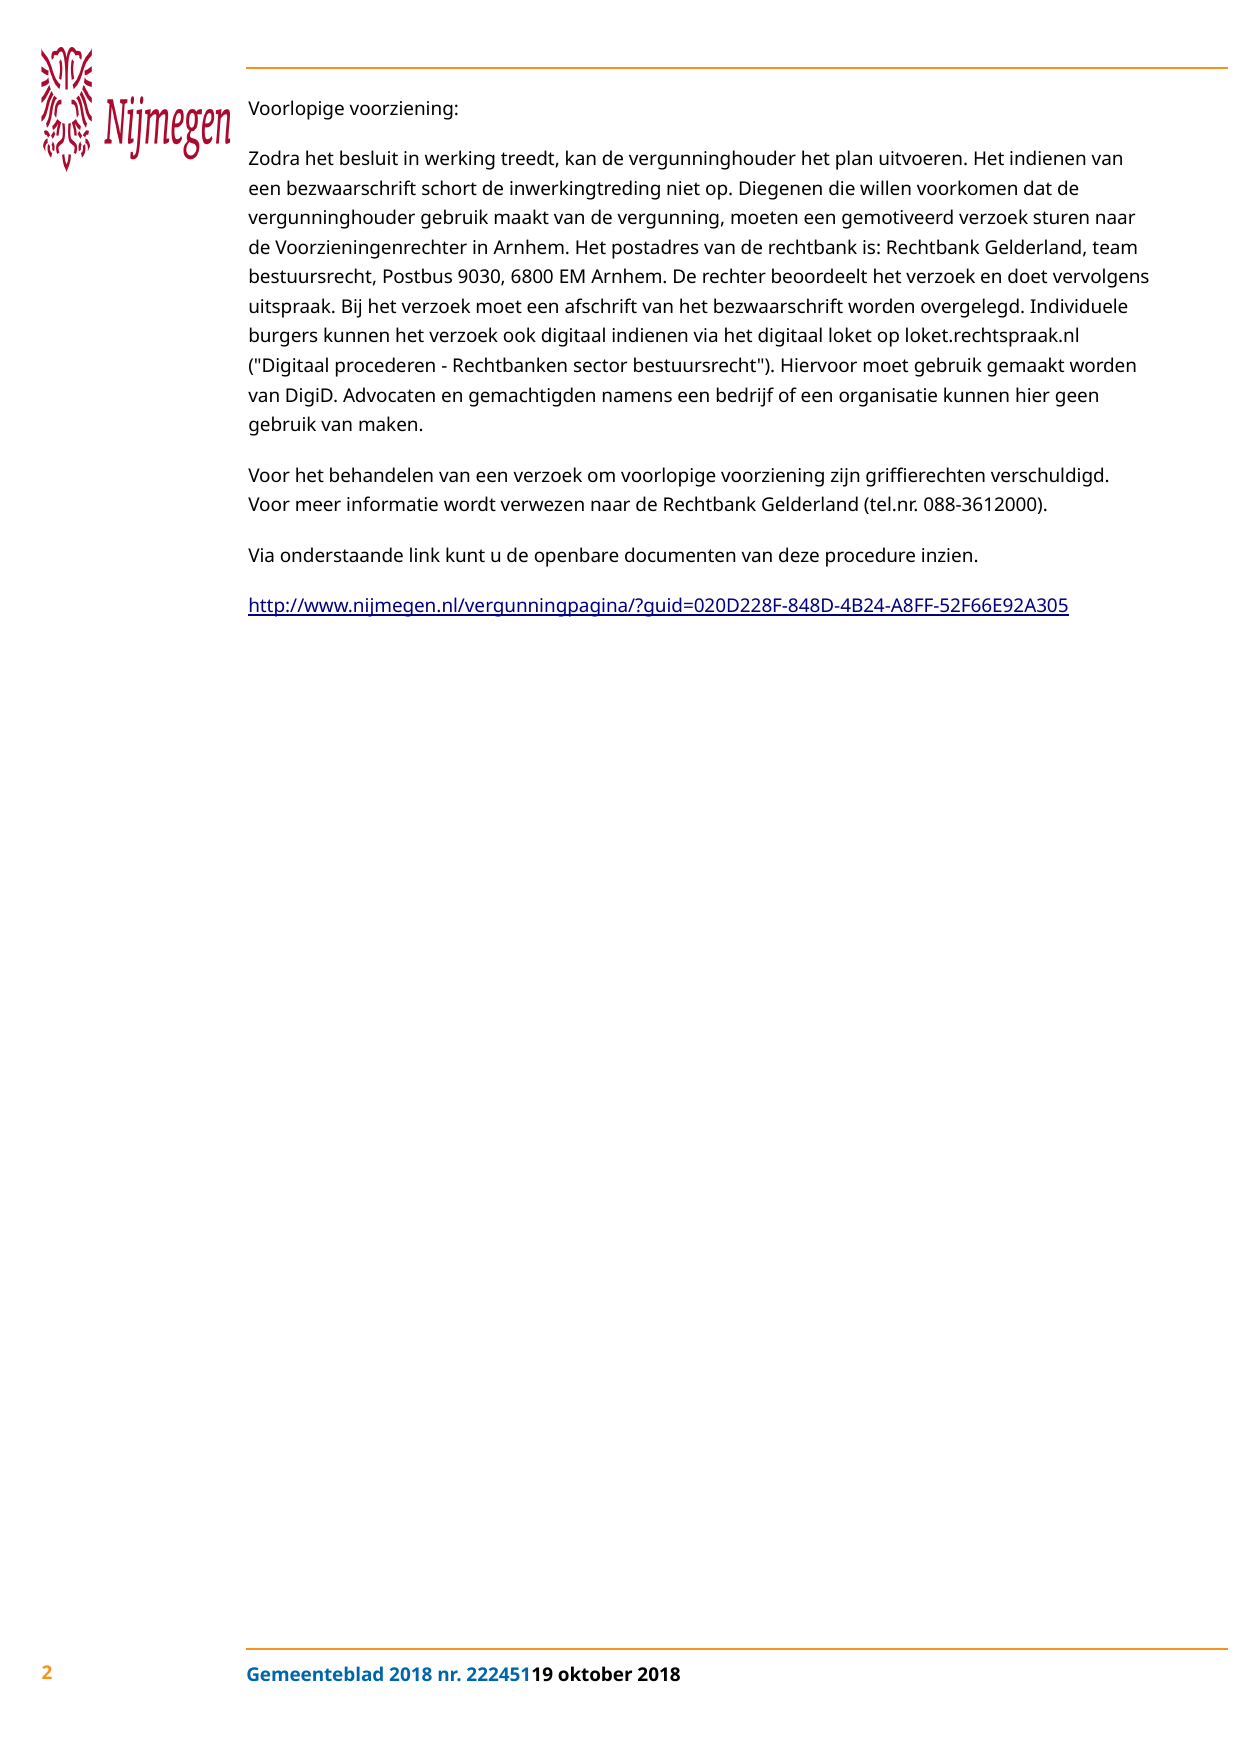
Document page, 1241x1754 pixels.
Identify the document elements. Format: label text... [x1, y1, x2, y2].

picture [41, 47, 231, 172]
text Voor het behandelen van een verzoek om voorlopige voorziening zijn griffierechten verschuldigd. Voor meer informatie wordt verwezen naar de Rechtbank Gelderland (tel.nr. 088-3612000). [248, 462, 1152, 517]
text Via onderstaande link kunt u de openbare documenten van deze procedure inzien. [248, 542, 1152, 568]
text Voorlopige voorziening: [248, 95, 1152, 121]
text Zodra het besluit in werking treedt, kan de vergunninghouder het plan uitvoeren. Het indienen van een bezwaarschrift schort de inwerkingtreding niet op. Diegenen die willen voorkomen dat de vergunninghouder gebruik maakt van de vergunning, moeten een gemotiveerd verzoek sturen naar de Voorzieningenrechter in Arnhem. Het postadres van de rechtbank is: Rechtbank Gelderland, team bestuursrecht, Postbus 9030, 6800 EM Arnhem. De rechter beoordeelt het verzoek en doet vervolgens uitspraak. Bij het verzoek moet een afschrift van het bezwaarschrift worden overgelegd. Individuele burgers kunnen het verzoek ook digitaal indienen via het digitaal loket op loket.rechtspraak.nl ("Digitaal procederen - Rechtbanken sector bestuursrecht"). Hiervoor moet gebruik gemaakt worden van DigiD. Advocaten en gemachtigden namens een bedrijf of een organisatie kunnen hier geen gebruik van maken. [248, 145, 1152, 437]
text http://www.nijmegen.nl/vergunningpagina/?guid=020D228F-848D-4B24-A8FF-52F66E92A305 [248, 592, 1152, 618]
